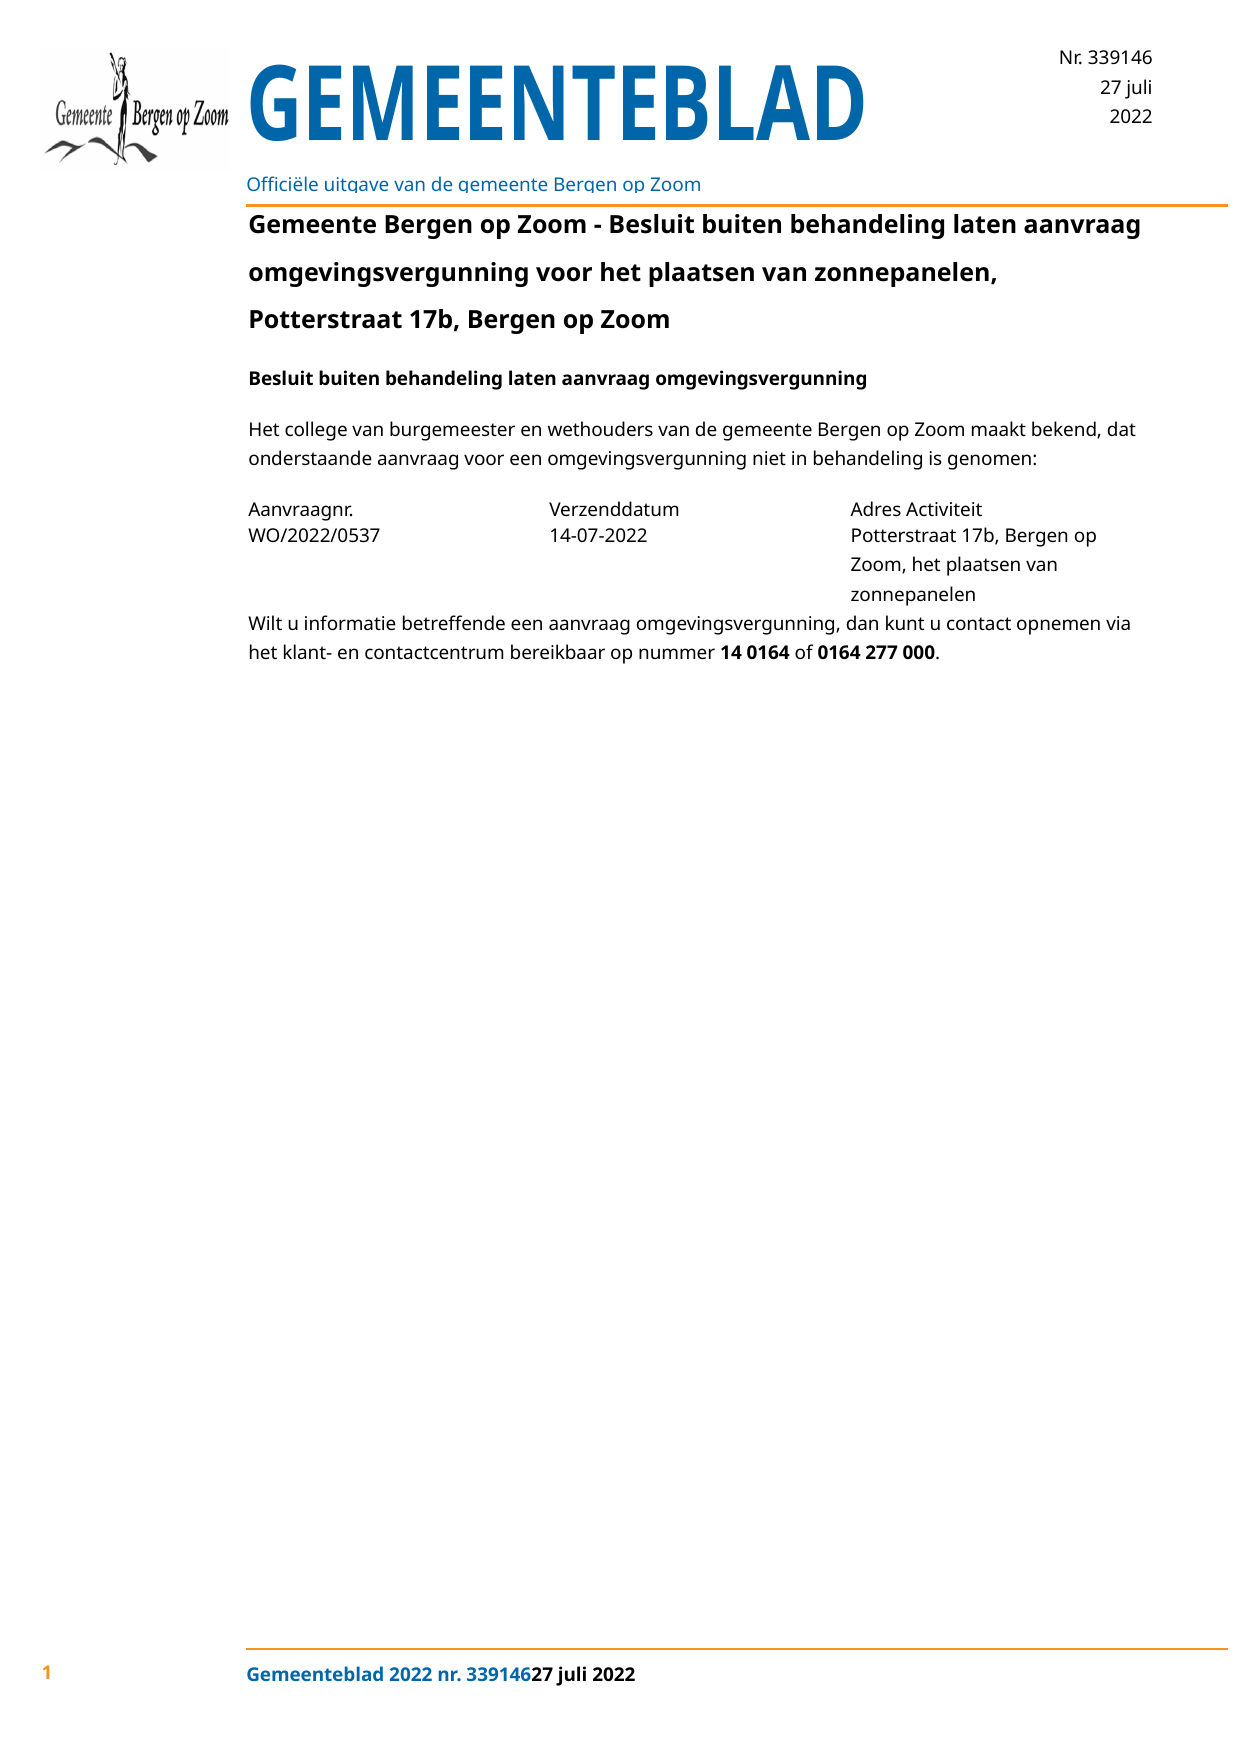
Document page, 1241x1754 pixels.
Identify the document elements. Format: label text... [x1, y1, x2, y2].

table_header Adres Activiteit [850, 496, 1152, 522]
table_cell WO/2022/0537 [248, 522, 549, 607]
table_cell Potterstraat 17b, Bergen op Zoom, het plaatsen van zonnepanelen [850, 522, 1152, 607]
table_header Verzenddatum [549, 496, 850, 522]
table_header Aanvraagnr. [248, 496, 549, 522]
text Wilt u informatie betreffende een aanvraag omgevingsvergunning, dan kunt u contact opnemen via het klant- en contactcentrum bereikbaar op nummer 14 0164 of 0164 277 000. [248, 610, 1152, 665]
text Gemeente Bergen op Zoom - Besluit buiten behandeling laten aanvraag omgevingsvergunning voor het plaatsen van zonnepanelen, Potterstraat 17b, Bergen op Zoom [248, 207, 1152, 336]
text Besluit buiten behandeling laten aanvraag omgevingsvergunning [248, 366, 1152, 391]
text Het college van burgemeester en wethouders van de gemeente Bergen op Zoom maakt bekend, dat onderstaande aanvraag voor een omgevingsvergunning niet in behandeling is genomen: [248, 416, 1152, 471]
picture [41, 47, 231, 172]
table_cell 14-07-2022 [549, 522, 850, 607]
